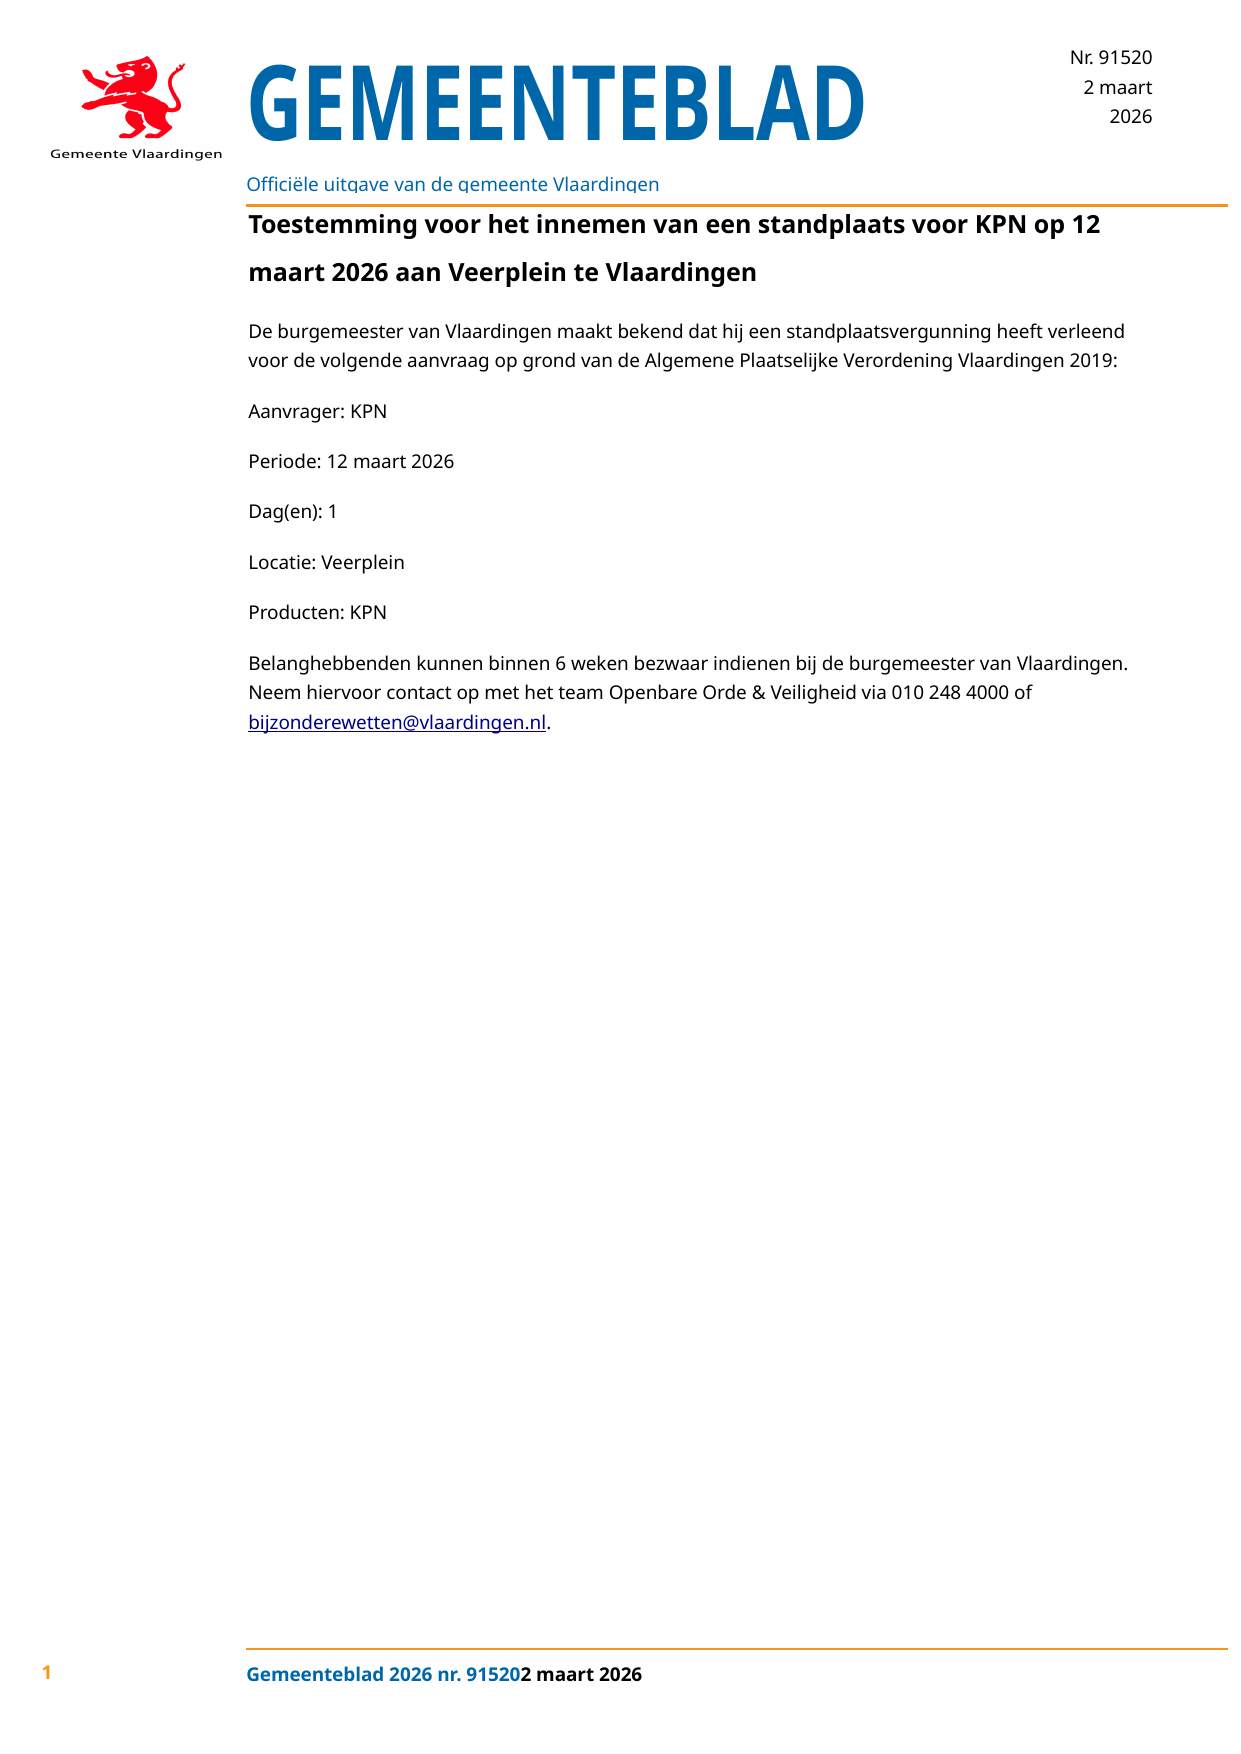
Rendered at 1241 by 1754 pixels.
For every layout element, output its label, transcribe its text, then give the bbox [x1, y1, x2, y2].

picture [41, 47, 231, 172]
text De burgemeester van Vlaardingen maakt bekend dat hij een standplaatsvergunning heeft verleend voor de volgende aanvraag op grond van de Algemene Plaatselijke Verordening Vlaardingen 2019: [248, 318, 1152, 373]
text Periode: 12 maart 2026 [248, 448, 1152, 474]
text Aanvrager: KPN [248, 398, 1152, 424]
text Locatie: Veerplein [248, 549, 1152, 575]
text Producten: KPN [248, 599, 1152, 625]
text Belanghebbenden kunnen binnen 6 weken bezwaar indienen bij de burgemeester van Vlaardingen. Neem hiervoor contact op met het team Openbare Orde & Veiligheid via 010 248 4000 of bijzonderewetten@vlaardingen.nl. [248, 650, 1152, 735]
text Toestemming voor het innemen van een standplaats voor KPN op 12 maart 2026 aan Veerplein te Vlaardingen [248, 207, 1152, 288]
text Dag(en): 1 [248, 499, 1152, 524]
